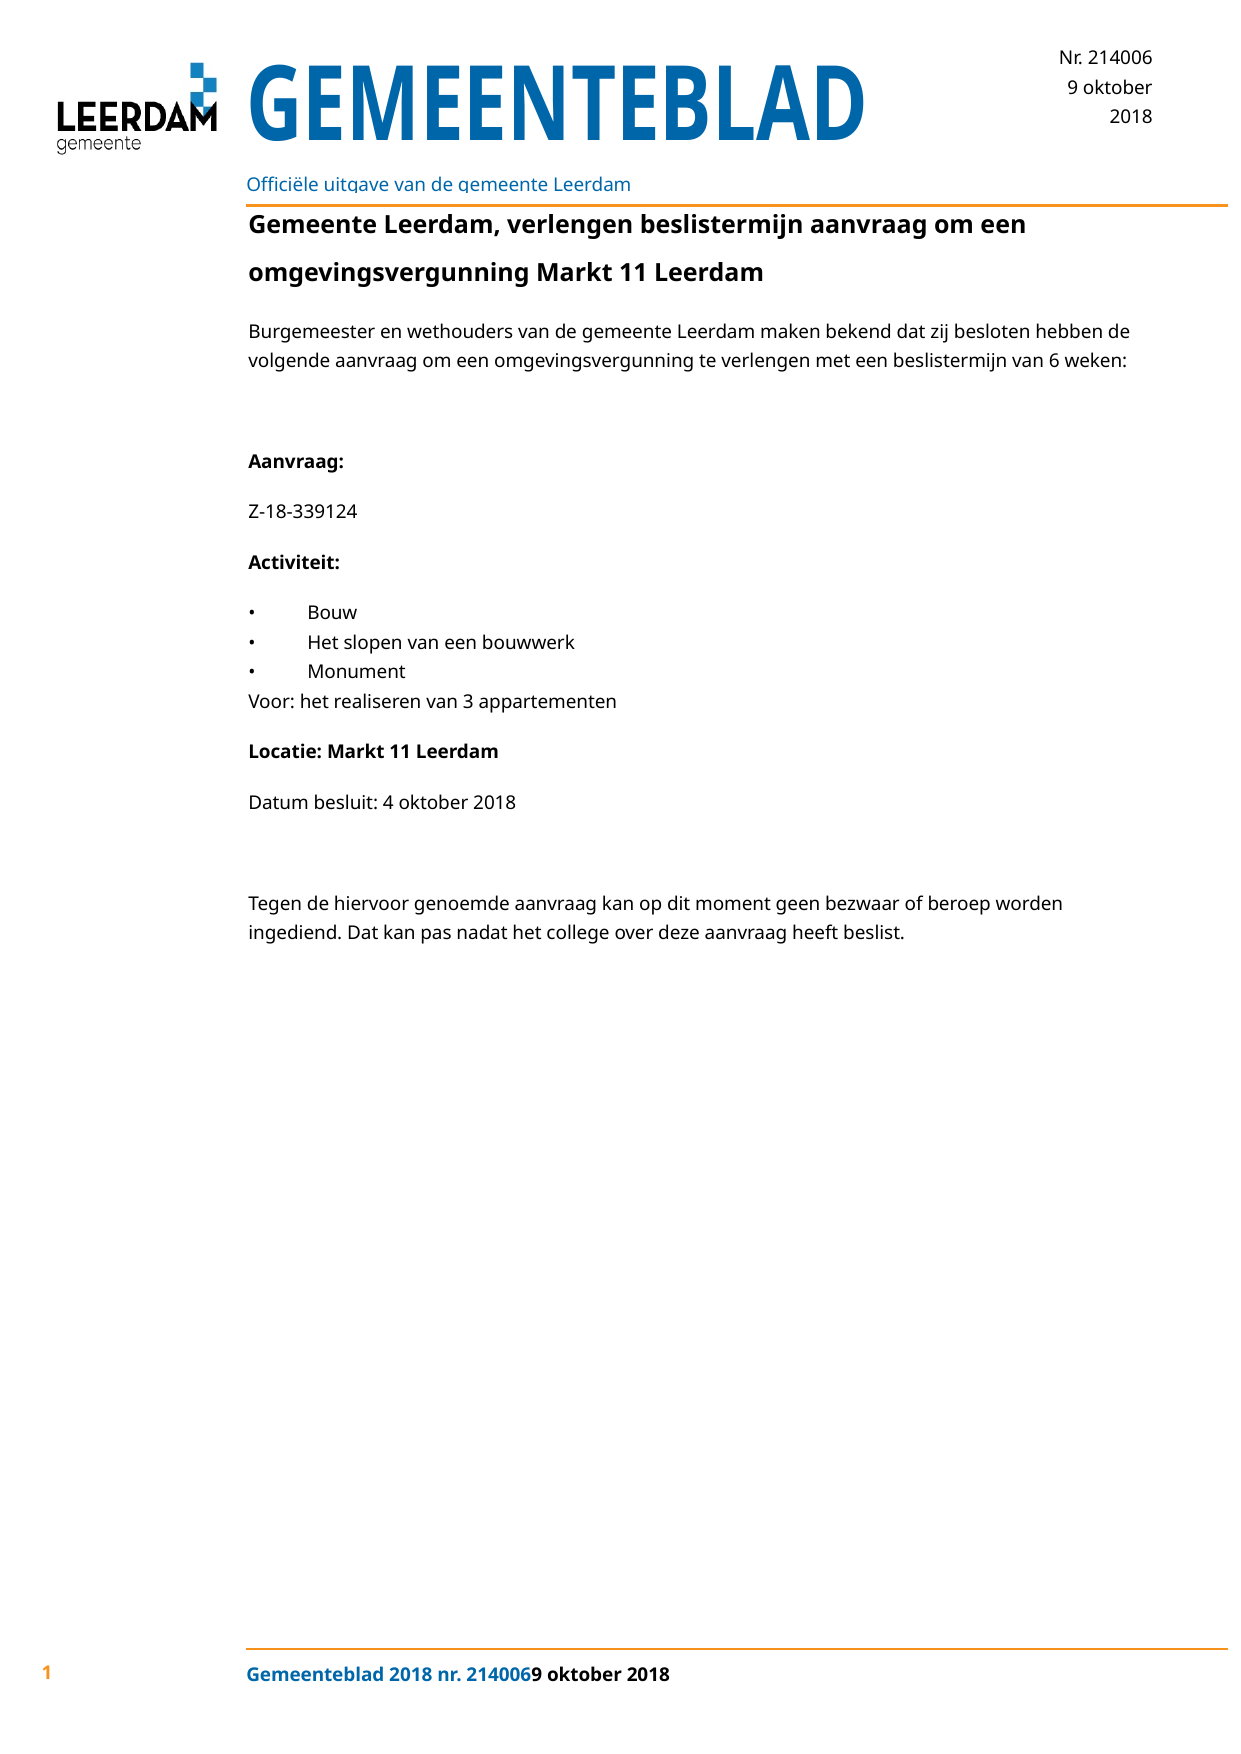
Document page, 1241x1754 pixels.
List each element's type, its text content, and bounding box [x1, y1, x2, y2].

text Tegen de hiervoor genoemde aanvraag kan op dit moment geen bezwaar of beroep worden ingediend. Dat kan pas nadat het college over deze aanvraag heeft beslist. [248, 890, 1152, 945]
text Burgemeester en wethouders van de gemeente Leerdam maken bekend dat zij besloten hebben de volgende aanvraag om een omgevingsvergunning te verlengen met een beslistermijn van 6 weken: [248, 318, 1152, 373]
list Het slopen van een bouwwerk [248, 629, 1152, 655]
text Datum besluit: 4 oktober 2018 [248, 789, 1152, 815]
text Locatie: Markt 11 Leerdam [248, 739, 1152, 764]
text Aanvraag: [248, 448, 1152, 474]
text Voor: het realiseren van 3 appartementen [248, 688, 1152, 714]
list Bouw [248, 599, 1152, 625]
text Gemeente Leerdam, verlengen beslistermijn aanvraag om een omgevingsvergunning Markt 11 Leerdam [248, 207, 1152, 288]
text Z-18-339124 [248, 499, 1152, 524]
picture [41, 47, 231, 172]
list Monument [248, 659, 1152, 684]
text Activiteit: [248, 549, 1152, 575]
